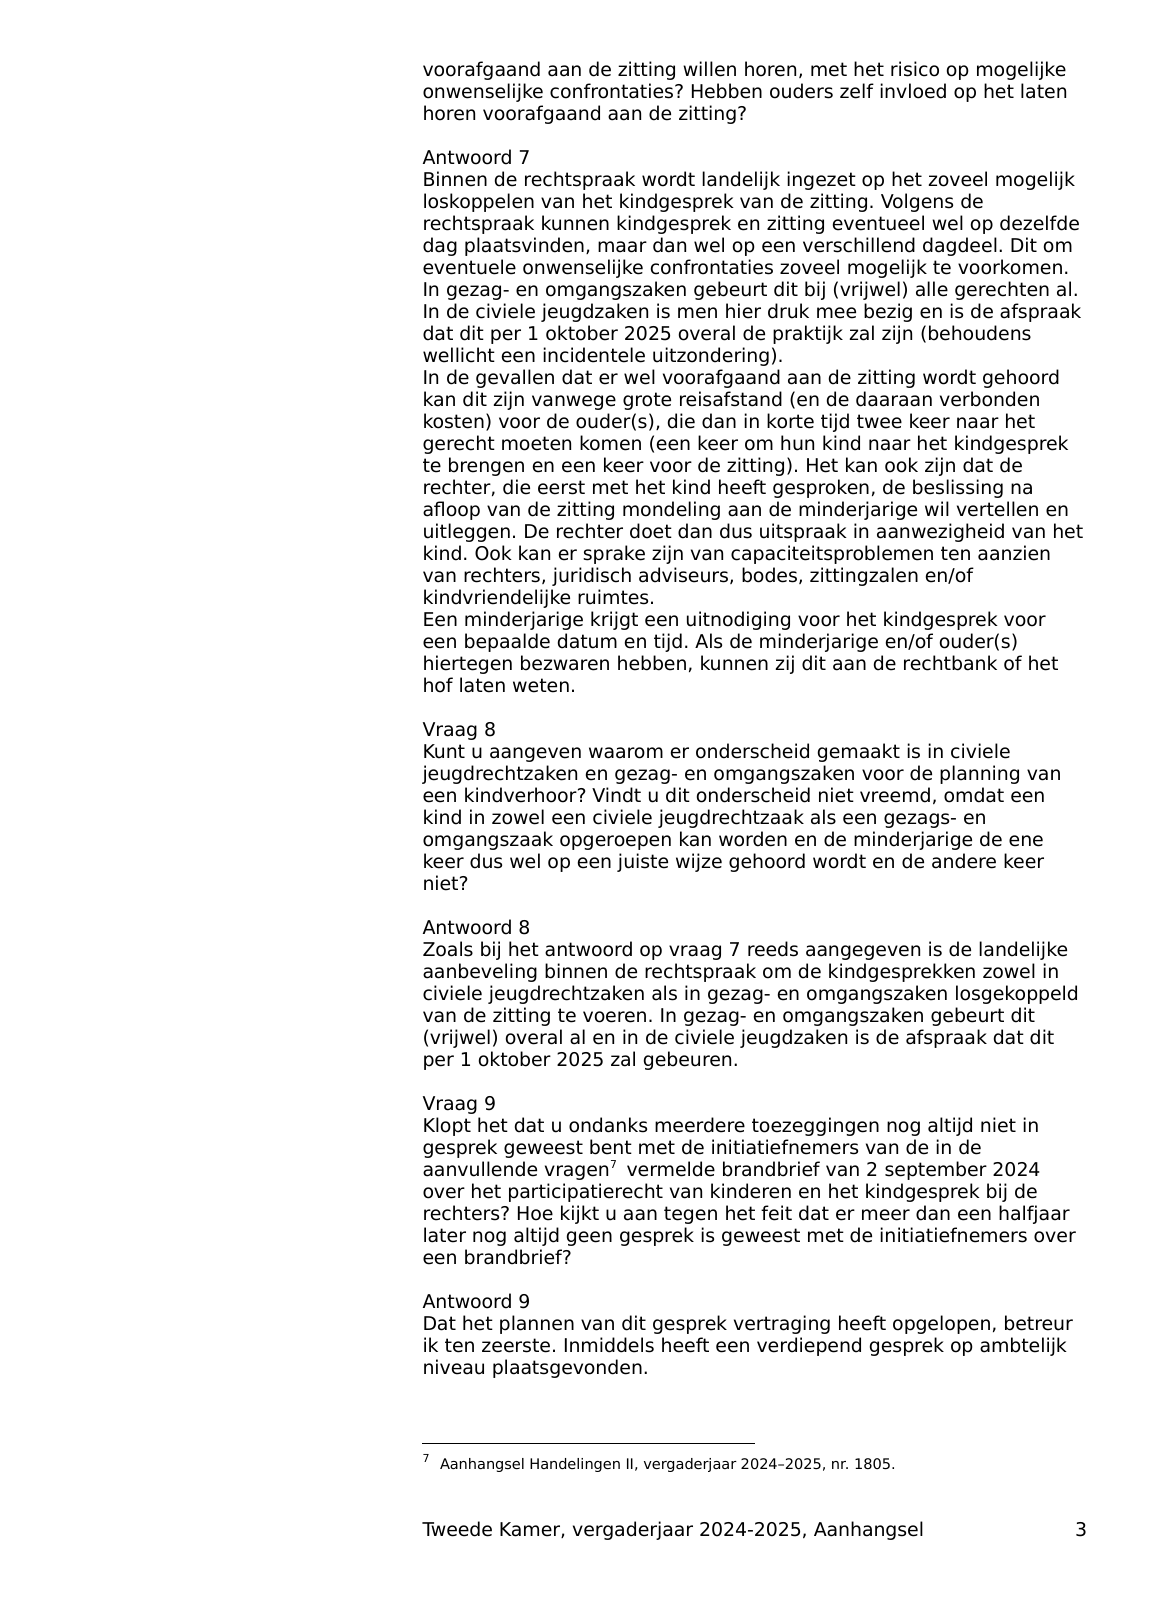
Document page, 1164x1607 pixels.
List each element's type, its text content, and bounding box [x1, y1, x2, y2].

text Antwoord 7 [422, 147, 1087, 169]
text Kunt u aangeven waarom er onderscheid gemaakt is in civiele jeugdrechtzaken en gezag- en omgangszaken voor de planning van een kindverhoor? Vindt u dit onderscheid niet vreemd, omdat een kind in zowel een civiele jeugdrechtzaak als een gezags- en omgangszaak opgeroepen kan worden en de minderjarige de ene keer dus wel op een juiste wijze gehoord wordt en de andere keer niet? [422, 741, 1087, 895]
text voorafgaand aan de zitting willen horen, met het risico op mogelijke onwenselijke confrontaties? Hebben ouders zelf invloed op het laten horen voorafgaand aan de zitting? [422, 59, 1087, 125]
text Vraag 9 [422, 1093, 1087, 1115]
text Antwoord 9 [422, 1291, 1087, 1313]
text In de gevallen dat er wel voorafgaand aan de zitting wordt gehoord kan dit zijn vanwege grote reisafstand (en de daaraan verbonden kosten) voor de ouder(s), die dan in korte tijd twee keer naar het gerecht moeten komen (een keer om hun kind naar het kindgesprek te brengen en een keer voor de zitting). Het kan ook zijn dat de rechter, die eerst met het kind heeft gesproken, de beslissing na afloop van de zitting mondeling aan de minderjarige wil vertellen en uitleggen. De rechter doet dan dus uitspraak in aanwezigheid van het kind. Ook kan er sprake zijn van capaciteitsproblemen ten aanzien van rechters, juridisch adviseurs, bodes, zittingzalen en/of kindvriendelijke ruimtes. [422, 367, 1087, 609]
text Een minderjarige krijgt een uitnodiging voor het kindgesprek voor een bepaalde datum en tijd. Als de minderjarige en/of ouder(s) hiertegen bezwaren hebben, kunnen zij dit aan de rechtbank of het hof laten weten. [422, 609, 1087, 697]
text Klopt het dat u ondanks meerdere toezeggingen nog altijd niet in gesprek geweest bent met de initiatiefnemers van de in de aanvullende vragen vermelde brandbrief van 2 september 2024 over het participatierecht van kinderen en het kindgesprek bij de rechters? Hoe kijkt u aan tegen het feit dat er meer dan een halfjaar later nog altijd geen gesprek is geweest met de initiatiefnemers over een brandbrief? [422, 1115, 1087, 1269]
text Vraag 8 [422, 719, 1087, 741]
text Antwoord 8 [422, 917, 1087, 939]
text Zoals bij het antwoord op vraag 7 reeds aangegeven is de landelijke aanbeveling binnen de rechtspraak om de kindgesprekken zowel in civiele jeugdrechtzaken als in gezag- en omgangszaken losgekoppeld van de zitting te voeren. In gezag- en omgangszaken gebeurt dit (vrijwel) overal al en in de civiele jeugdzaken is de afspraak dat dit per 1 oktober 2025 zal gebeuren. [422, 939, 1087, 1071]
text Aanhangsel Handelingen II, vergaderjaar 2024–2025, nr. 1805. [422, 1452, 1087, 1474]
text Binnen de rechtspraak wordt landelijk ingezet op het zoveel mogelijk loskoppelen van het kindgesprek van de zitting. Volgens de rechtspraak kunnen kindgesprek en zitting eventueel wel op dezelfde dag plaatsvinden, maar dan wel op een verschillend dagdeel. Dit om eventuele onwenselijke confrontaties zoveel mogelijk te voorkomen. In gezag- en omgangszaken gebeurt dit bij (vrijwel) alle gerechten al. In de civiele jeugdzaken is men hier druk mee bezig en is de afspraak dat dit per 1 oktober 2025 overal de praktijk zal zijn (behoudens wellicht een incidentele uitzondering). [422, 169, 1087, 367]
text Dat het plannen van dit gesprek vertraging heeft opgelopen, betreur ik ten zeerste. Inmiddels heeft een verdiepend gesprek op ambtelijk niveau plaatsgevonden. [422, 1313, 1087, 1379]
